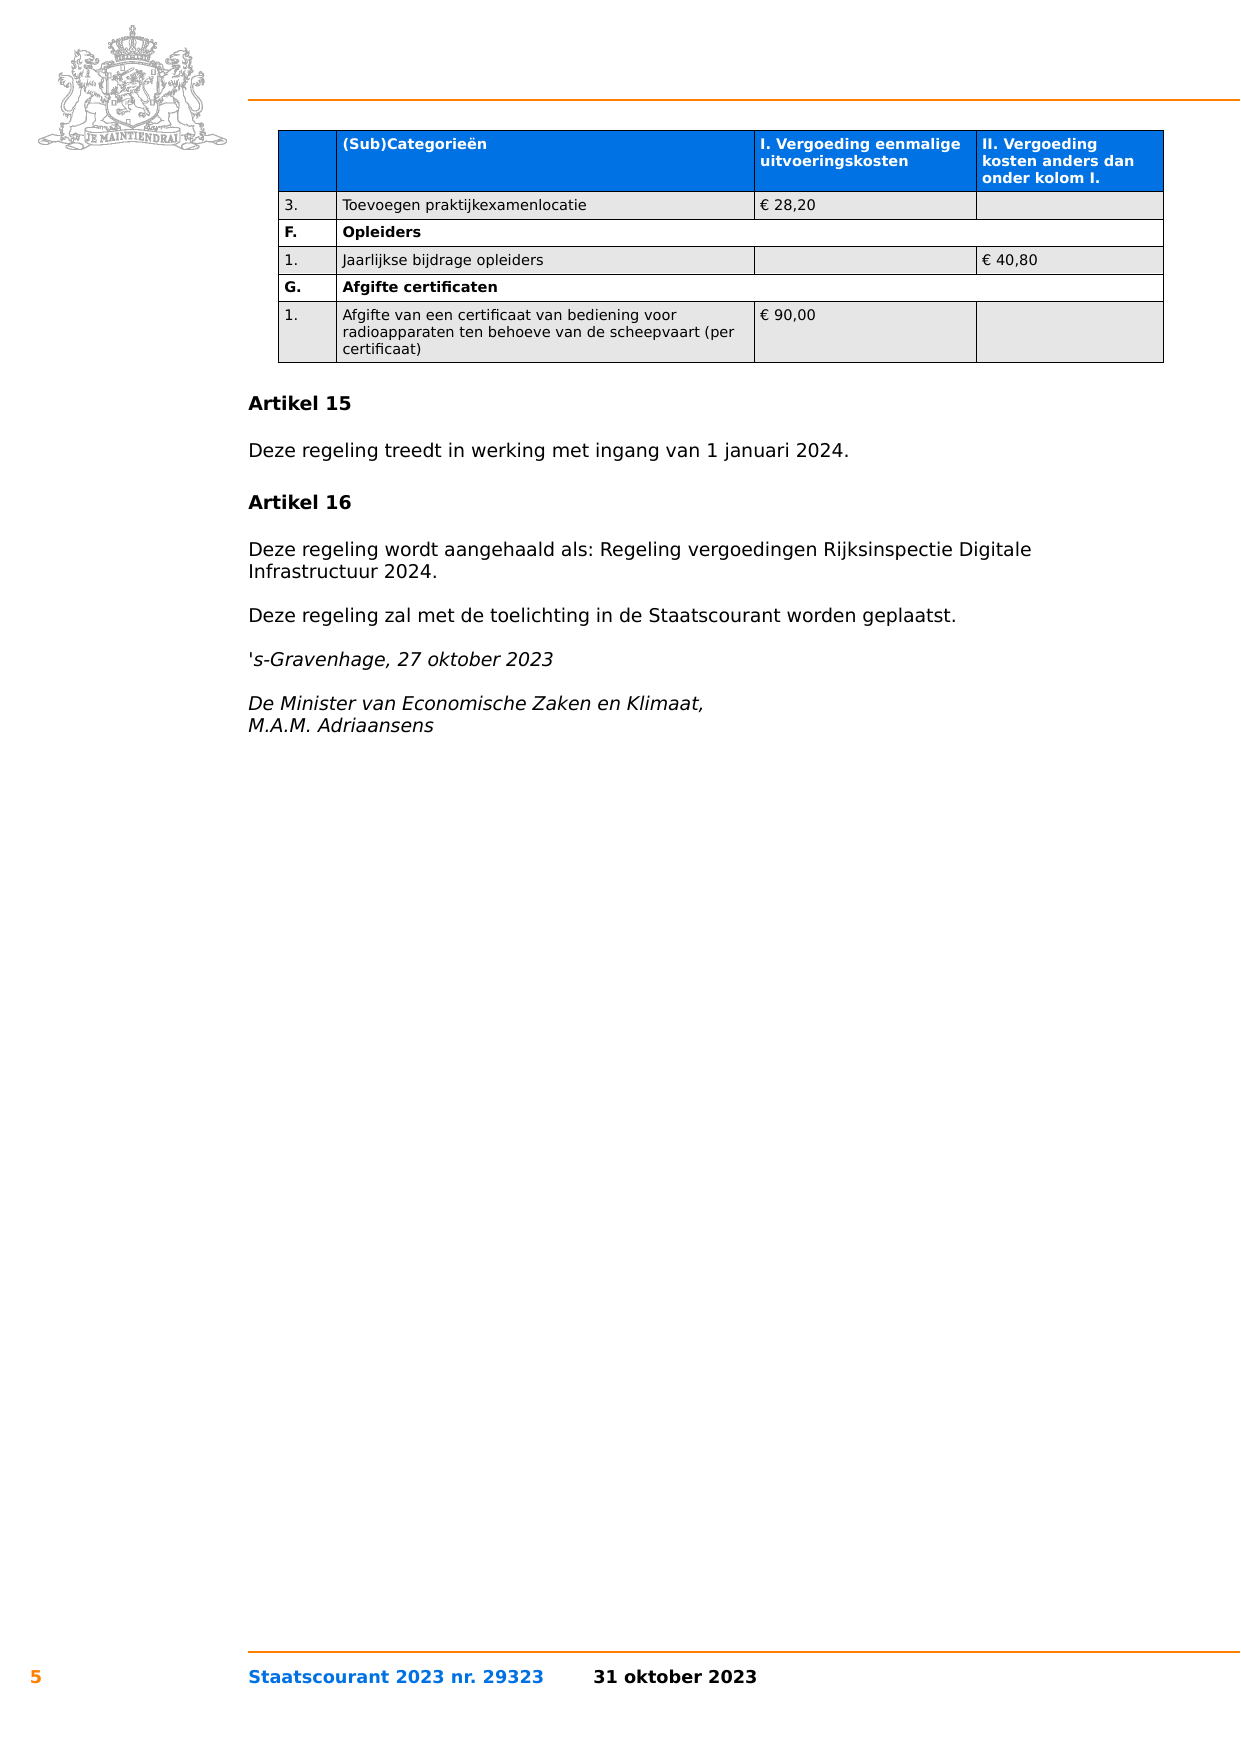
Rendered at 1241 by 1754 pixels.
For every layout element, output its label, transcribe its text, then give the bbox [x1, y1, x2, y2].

subtitle Artikel 16 [248, 492, 1163, 514]
table_header II. Vergoeding kosten anders dan onder kolom I. [977, 131, 1163, 191]
table_cell Afgifte certificaten [337, 275, 1163, 301]
table_cell [977, 192, 1163, 219]
table_cell € 28,20 [755, 192, 976, 219]
picture [38, 25, 227, 150]
table_cell 3. [279, 192, 336, 219]
table_cell [977, 302, 1163, 362]
text Deze regeling zal met de toelichting in de Staatscourant worden geplaatst. [248, 605, 1163, 627]
table_header (Sub)Categorieën [337, 131, 754, 191]
table_cell Afgifte van een certificaat van bediening voor radioapparaten ten behoeve van de scheepvaart (per certificaat) [337, 302, 754, 362]
text De Minister van Economische Zaken en Klimaat, M.A.M. Adriaansens [248, 693, 1163, 737]
table_cell [755, 247, 976, 273]
text Deze regeling treedt in werking met ingang van 1 januari 2024. [248, 440, 1163, 462]
text 's-Gravenhage, 27 oktober 2023 [248, 649, 1163, 671]
table_cell 1. [279, 247, 336, 273]
table_cell € 40,80 [977, 247, 1163, 273]
table_cell Opleiders [337, 220, 1163, 246]
table_cell Toevoegen praktijkexamenlocatie [337, 192, 754, 219]
subtitle Artikel 15 [248, 393, 1163, 415]
text Deze regeling wordt aangehaald als: Regeling vergoedingen Rijksinspectie Digitale Infrastructuur 2024. [248, 539, 1163, 583]
table_header I. Vergoeding eenmalige uitvoeringskosten [755, 131, 976, 191]
table_cell G. [279, 275, 336, 301]
table_cell Jaarlijkse bijdrage opleiders [337, 247, 754, 273]
table_cell 1. [279, 302, 336, 362]
table_header [279, 131, 336, 191]
table_cell F. [279, 220, 336, 246]
table_cell € 90,00 [755, 302, 976, 362]
